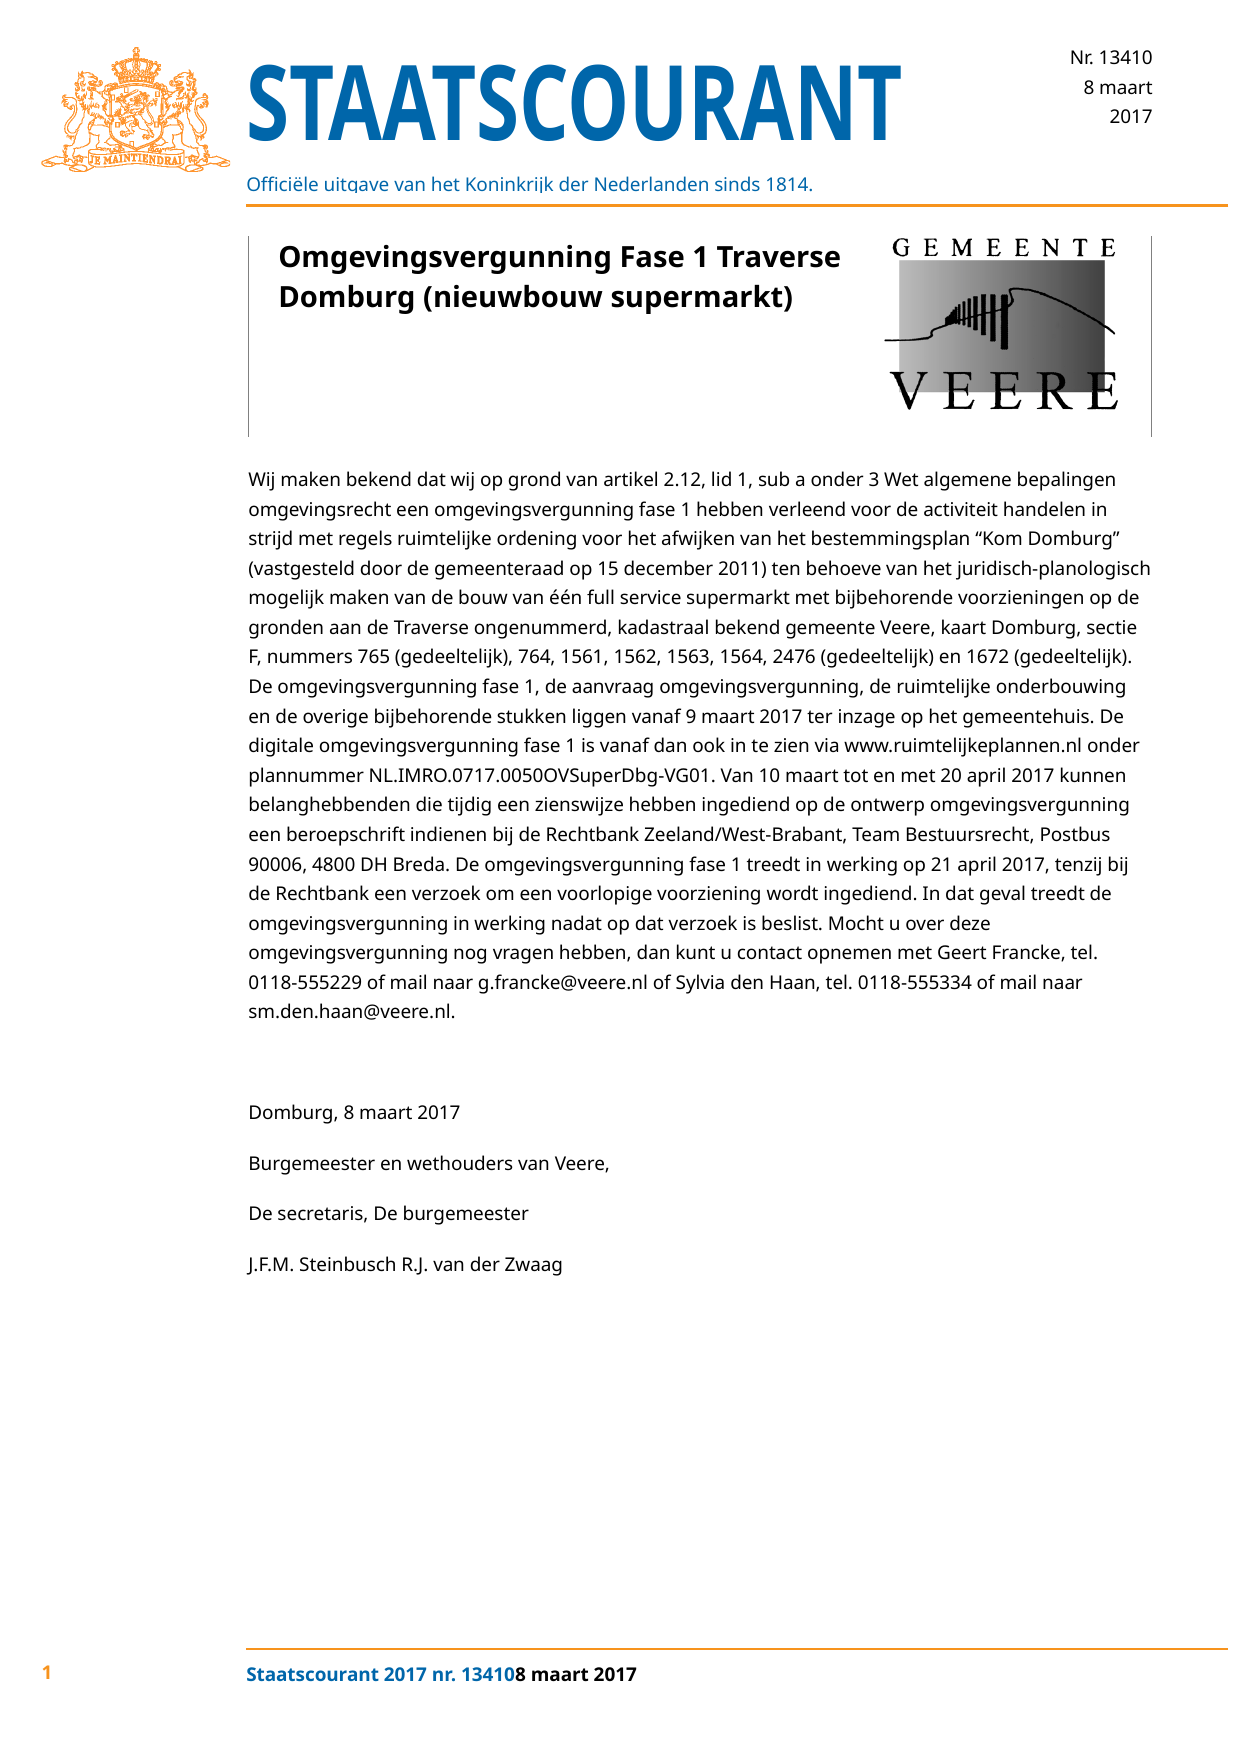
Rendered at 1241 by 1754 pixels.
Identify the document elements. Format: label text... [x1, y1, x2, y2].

picture [882, 236, 1119, 411]
text Burgemeester en wethouders van Veere, [248, 1150, 1152, 1176]
text Domburg, 8 maart 2017 [248, 1099, 1152, 1125]
table_header [850, 236, 1151, 437]
picture [41, 47, 231, 172]
table_header Omgevingsvergunning Fase 1 Traverse Domburg (nieuwbouw supermarkt) [249, 236, 850, 437]
text Wij maken bekend dat wij op grond van artikel 2.12, lid 1, sub a onder 3 Wet algemene bepalingen omgevingsrecht een omgevingsvergunning fase 1 hebben verleend voor de activiteit handelen in strijd met regels ruimtelijke ordening voor het afwijken van het bestemmingsplan “Kom Domburg” (vastgesteld door de gemeenteraad op 15 december 2011) ten behoeve van het juridisch-planologisch mogelijk maken van de bouw van één full service supermarkt met bijbehorende voorzieningen op de gronden aan de Traverse ongenummerd, kadastraal bekend gemeente Veere, kaart Domburg, sectie F, nummers 765 (gedeeltelijk), 764, 1561, 1562, 1563, 1564, 2476 (gedeeltelijk) en 1672 (gedeeltelijk). De omgevingsvergunning fase 1, de aanvraag omgevingsvergunning, de ruimtelijke onderbouwing en de overige bijbehorende stukken liggen vanaf 9 maart 2017 ter inzage op het gemeentehuis. De digitale omgevingsvergunning fase 1 is vanaf dan ook in te zien via www.ruimtelijkeplannen.nl onder plannummer NL.IMRO.0717.0050OVSuperDbg-VG01. Van 10 maart tot en met 20 april 2017 kunnen belanghebbenden die tijdig een zienswijze hebben ingediend op de ontwerp omgevingsvergunning een beroepschrift indienen bij de Rechtbank Zeeland/West-Brabant, Team Bestuursrecht, Postbus 90006, 4800 DH Breda. De omgevingsvergunning fase 1 treedt in werking op 21 april 2017, tenzij bij de Rechtbank een verzoek om een voorlopige voorziening wordt ingediend. In dat geval treedt de omgevingsvergunning in werking nadat op dat verzoek is beslist. Mocht u over deze omgevingsvergunning nog vragen hebben, dan kunt u contact opnemen met Geert Francke, tel. 0118-555229 of mail naar g.francke@veere.nl of Sylvia den Haan, tel. 0118-555334 of mail naar sm.den.haan@veere.nl. [248, 466, 1152, 1024]
text De secretaris, De burgemeester [248, 1200, 1152, 1226]
text J.F.M. Steinbusch R.J. van der Zwaag [248, 1251, 1152, 1277]
